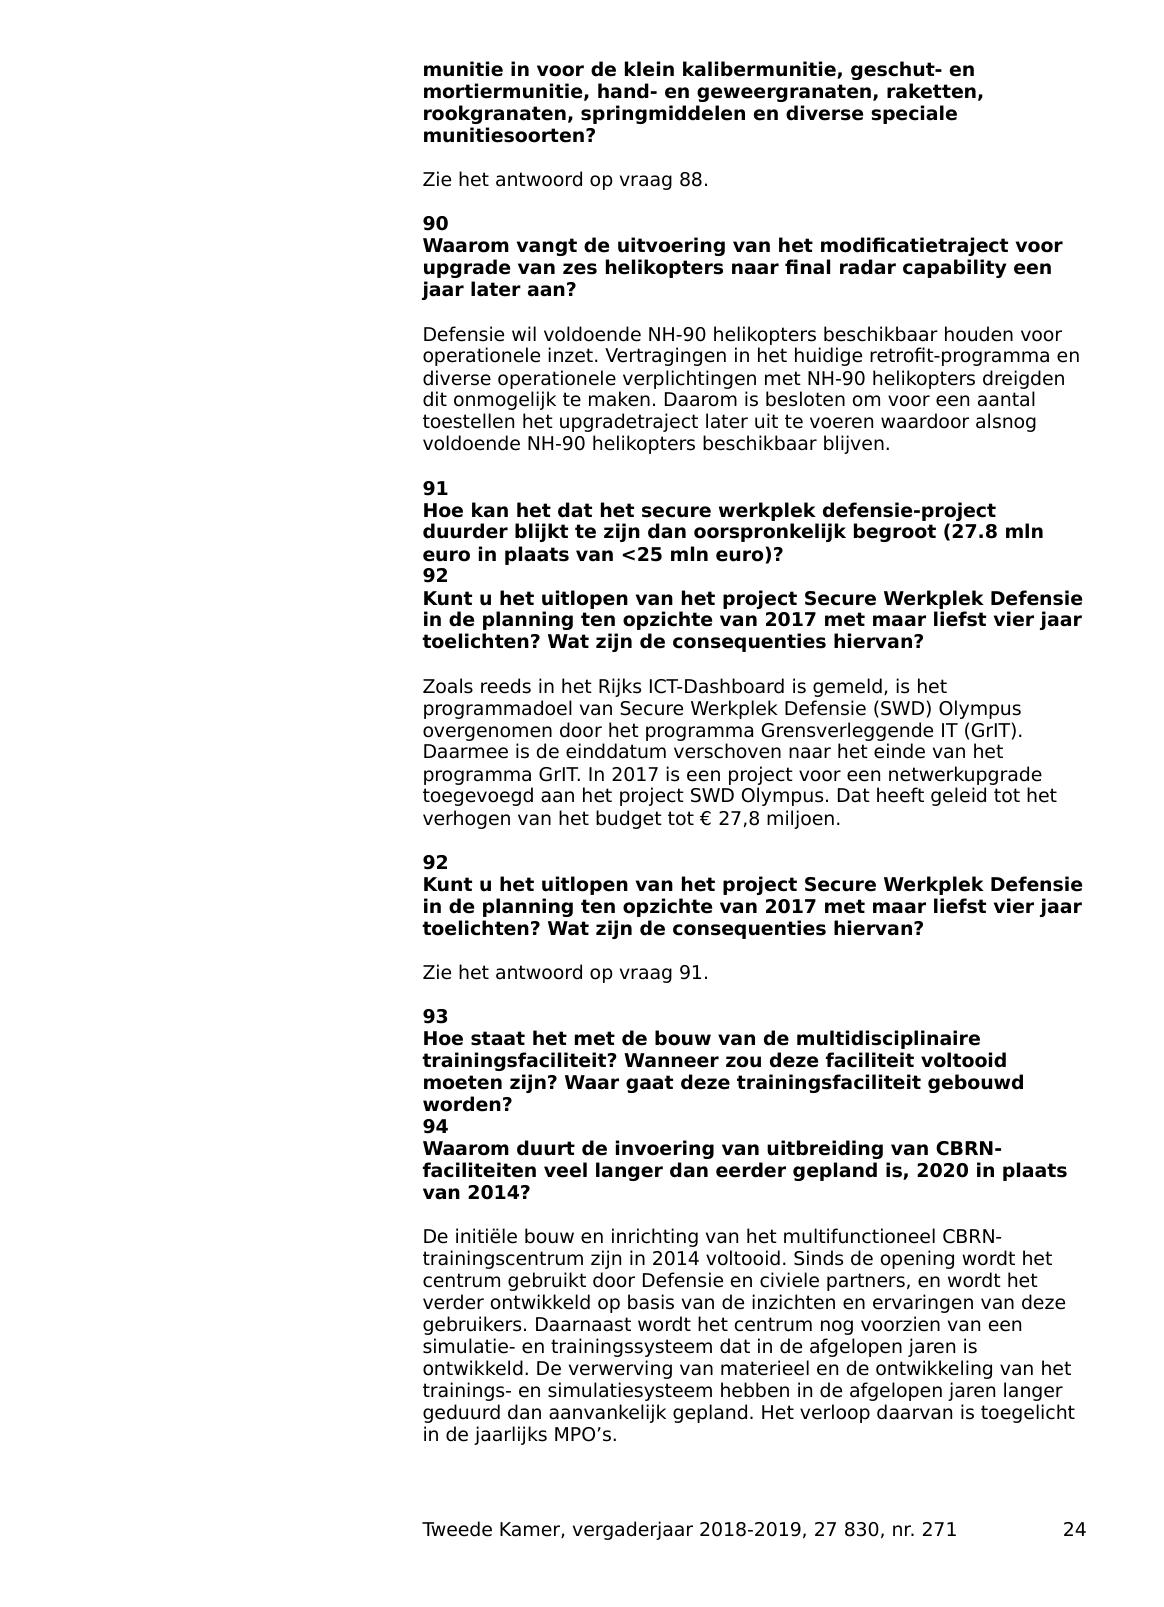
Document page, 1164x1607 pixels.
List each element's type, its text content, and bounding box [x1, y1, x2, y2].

text 90 [422, 213, 1087, 235]
text Waarom vangt de uitvoering van het modificatietraject voor upgrade van zes helikopters naar final radar capability een jaar later aan? [422, 235, 1087, 301]
text 92 [422, 852, 1087, 873]
text Zie het antwoord op vraag 91. [422, 962, 1087, 984]
text Hoe staat het met de bouw van de multidisciplinaire trainingsfaciliteit? Wanneer zou deze faciliteit voltooid moeten zijn? Waar gaat deze trainingsfaciliteit gebouwd worden? [422, 1028, 1087, 1116]
text Defensie wil voldoende NH-90 helikopters beschikbaar houden voor operationele inzet. Vertragingen in het huidige retrofit-programma en diverse operationele verplichtingen met NH-90 helikopters dreigden dit onmogelijk te maken. Daarom is besloten om voor een aantal toestellen het upgradetraject later uit te voeren waardoor alsnog voldoende NH-90 helikopters beschikbaar blijven. [422, 323, 1087, 455]
text 92 [422, 565, 1087, 587]
text Waarom duurt de invoering van uitbreiding van CBRN-faciliteiten veel langer dan eerder gepland is, 2020 in plaats van 2014? [422, 1138, 1087, 1204]
text Kunt u het uitlopen van het project Secure Werkplek Defensie in de planning ten opzichte van 2017 met maar liefst vier jaar toelichten? Wat zijn de consequenties hiervan? [422, 587, 1087, 653]
text Zoals reeds in het Rijks ICT-Dashboard is gemeld, is het programmadoel van Secure Werkplek Defensie (SWD) Olympus overgenomen door het programma Grensverleggende IT (GrIT). Daarmee is de einddatum verschoven naar het einde van het programma GrIT. In 2017 is een project voor een netwerkupgrade toegevoegd aan het project SWD Olympus. Dat heeft geleid tot het verhogen van het budget tot € 27,8 miljoen. [422, 676, 1087, 829]
text Kunt u het uitlopen van het project Secure Werkplek Defensie in de planning ten opzichte van 2017 met maar liefst vier jaar toelichten? Wat zijn de consequenties hiervan? [422, 873, 1087, 939]
text 91 [422, 477, 1087, 499]
text Hoe kan het dat het secure werkplek defensie-project duurder blijkt te zijn dan oorspronkelijk begroot (27.8 mln euro in plaats van <25 mln euro)? [422, 499, 1087, 565]
text De initiële bouw en inrichting van het multifunctioneel CBRN-trainingscentrum zijn in 2014 voltooid. Sinds de opening wordt het centrum gebruikt door Defensie en civiele partners, en wordt het verder ontwikkeld op basis van de inzichten en ervaringen van deze gebruikers. Daarnaast wordt het centrum nog voorzien van een simulatie- en trainingssysteem dat in de afgelopen jaren is ontwikkeld. De verwerving van materieel en de ontwikkeling van het trainings- en simulatiesysteem hebben in de afgelopen jaren langer geduurd dan aanvankelijk gepland. Het verloop daarvan is toegelicht in de jaarlijks MPO’s. [422, 1226, 1087, 1446]
text munitie in voor de klein kalibermunitie, geschut- en mortiermunitie, hand- en geweergranaten, raketten, rookgranaten, springmiddelen en diverse speciale munitiesoorten? [422, 59, 1087, 147]
text 94 [422, 1116, 1087, 1138]
text 93 [422, 1006, 1087, 1028]
text Zie het antwoord op vraag 88. [422, 169, 1087, 191]
